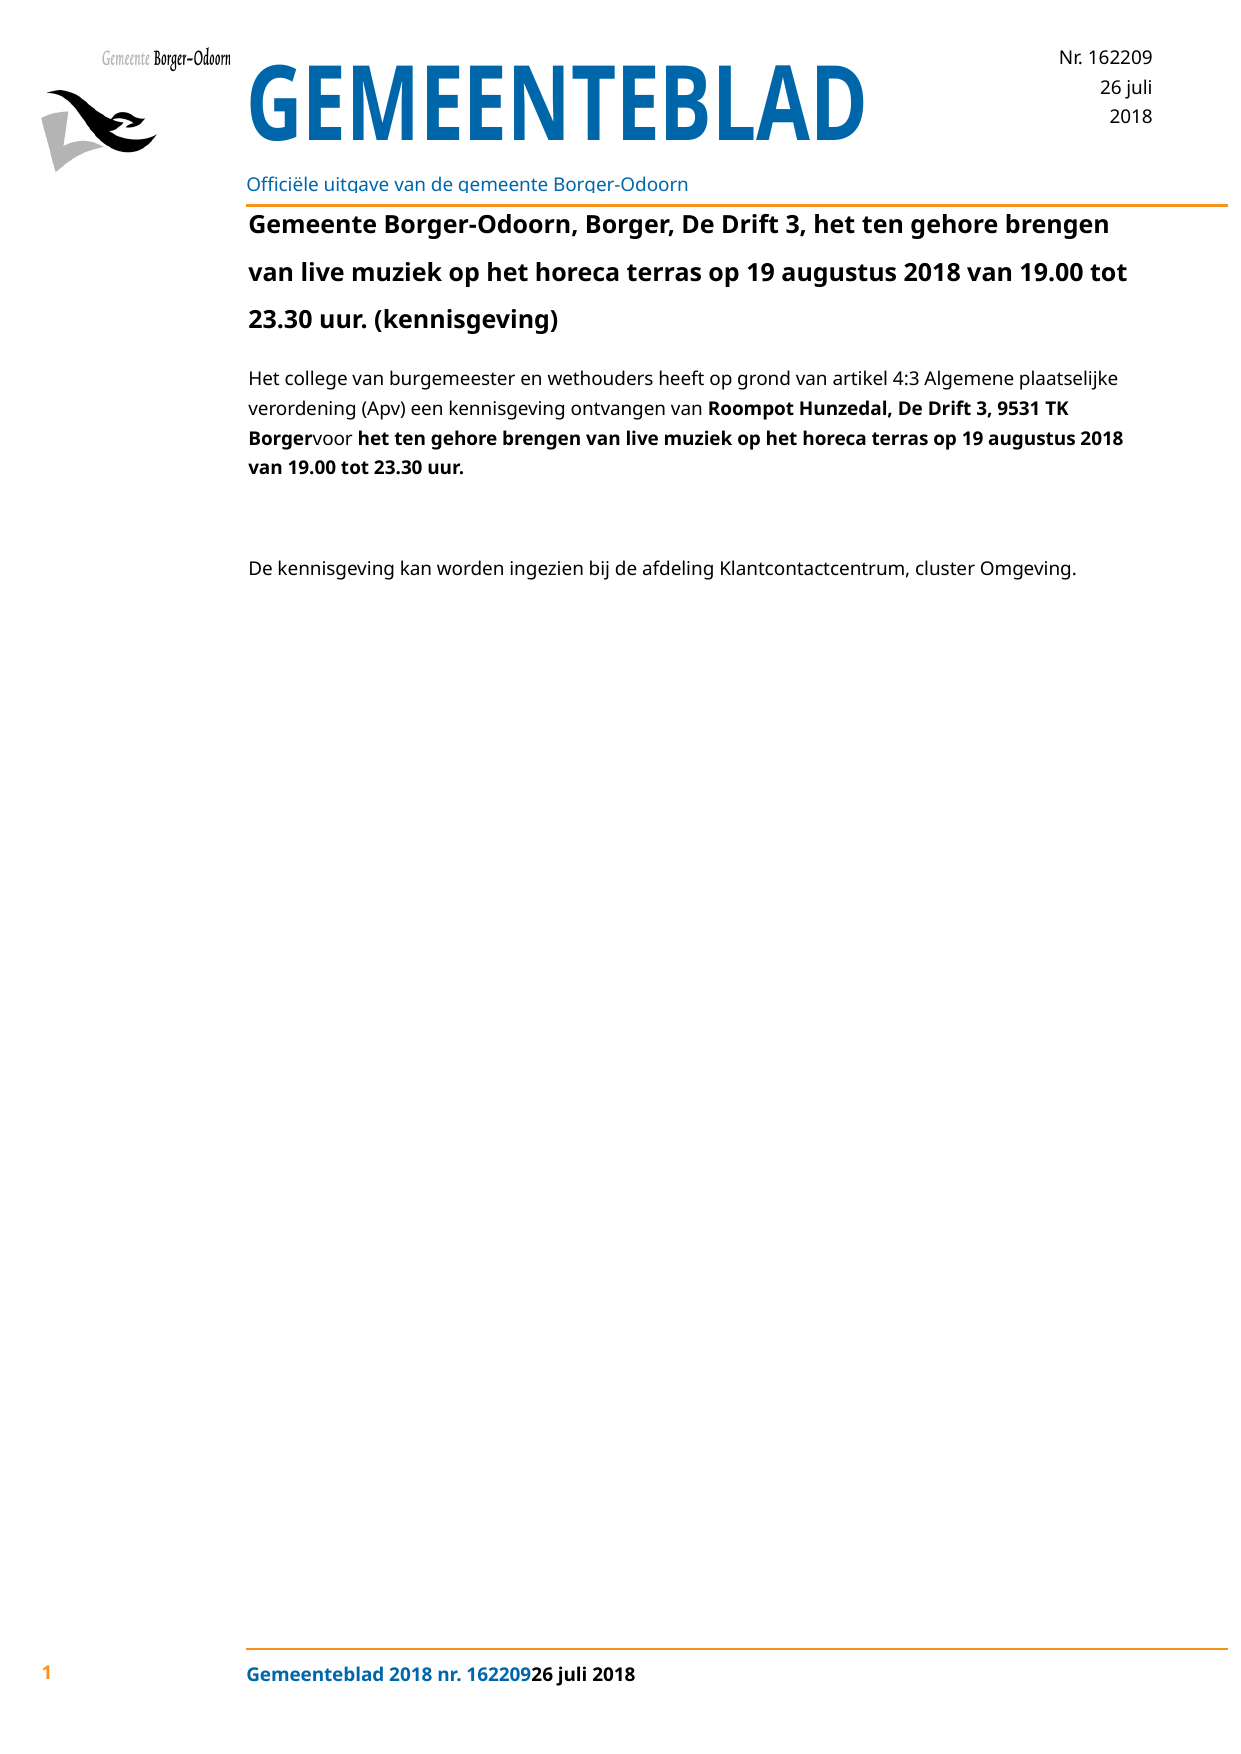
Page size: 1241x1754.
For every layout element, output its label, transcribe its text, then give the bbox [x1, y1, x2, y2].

picture [41, 47, 231, 172]
text De kennisgeving kan worden ingezien bij de afdeling Klantcontactcentrum, cluster Omgeving. [248, 555, 1152, 581]
text Het college van burgemeester en wethouders heeft op grond van artikel 4:3 Algemene plaatselijke verordening (Apv) een kennisgeving ontvangen van Roompot Hunzedal, De Drift 3, 9531 TK Borgervoor het ten gehore brengen van live muziek op het horeca terras op 19 augustus 2018 van 19.00 tot 23.30 uur. [248, 366, 1152, 480]
text Gemeente Borger-Odoorn, Borger, De Drift 3, het ten gehore brengen van live muziek op het horeca terras op 19 augustus 2018 van 19.00 tot 23.30 uur. (kennisgeving) [248, 207, 1152, 336]
